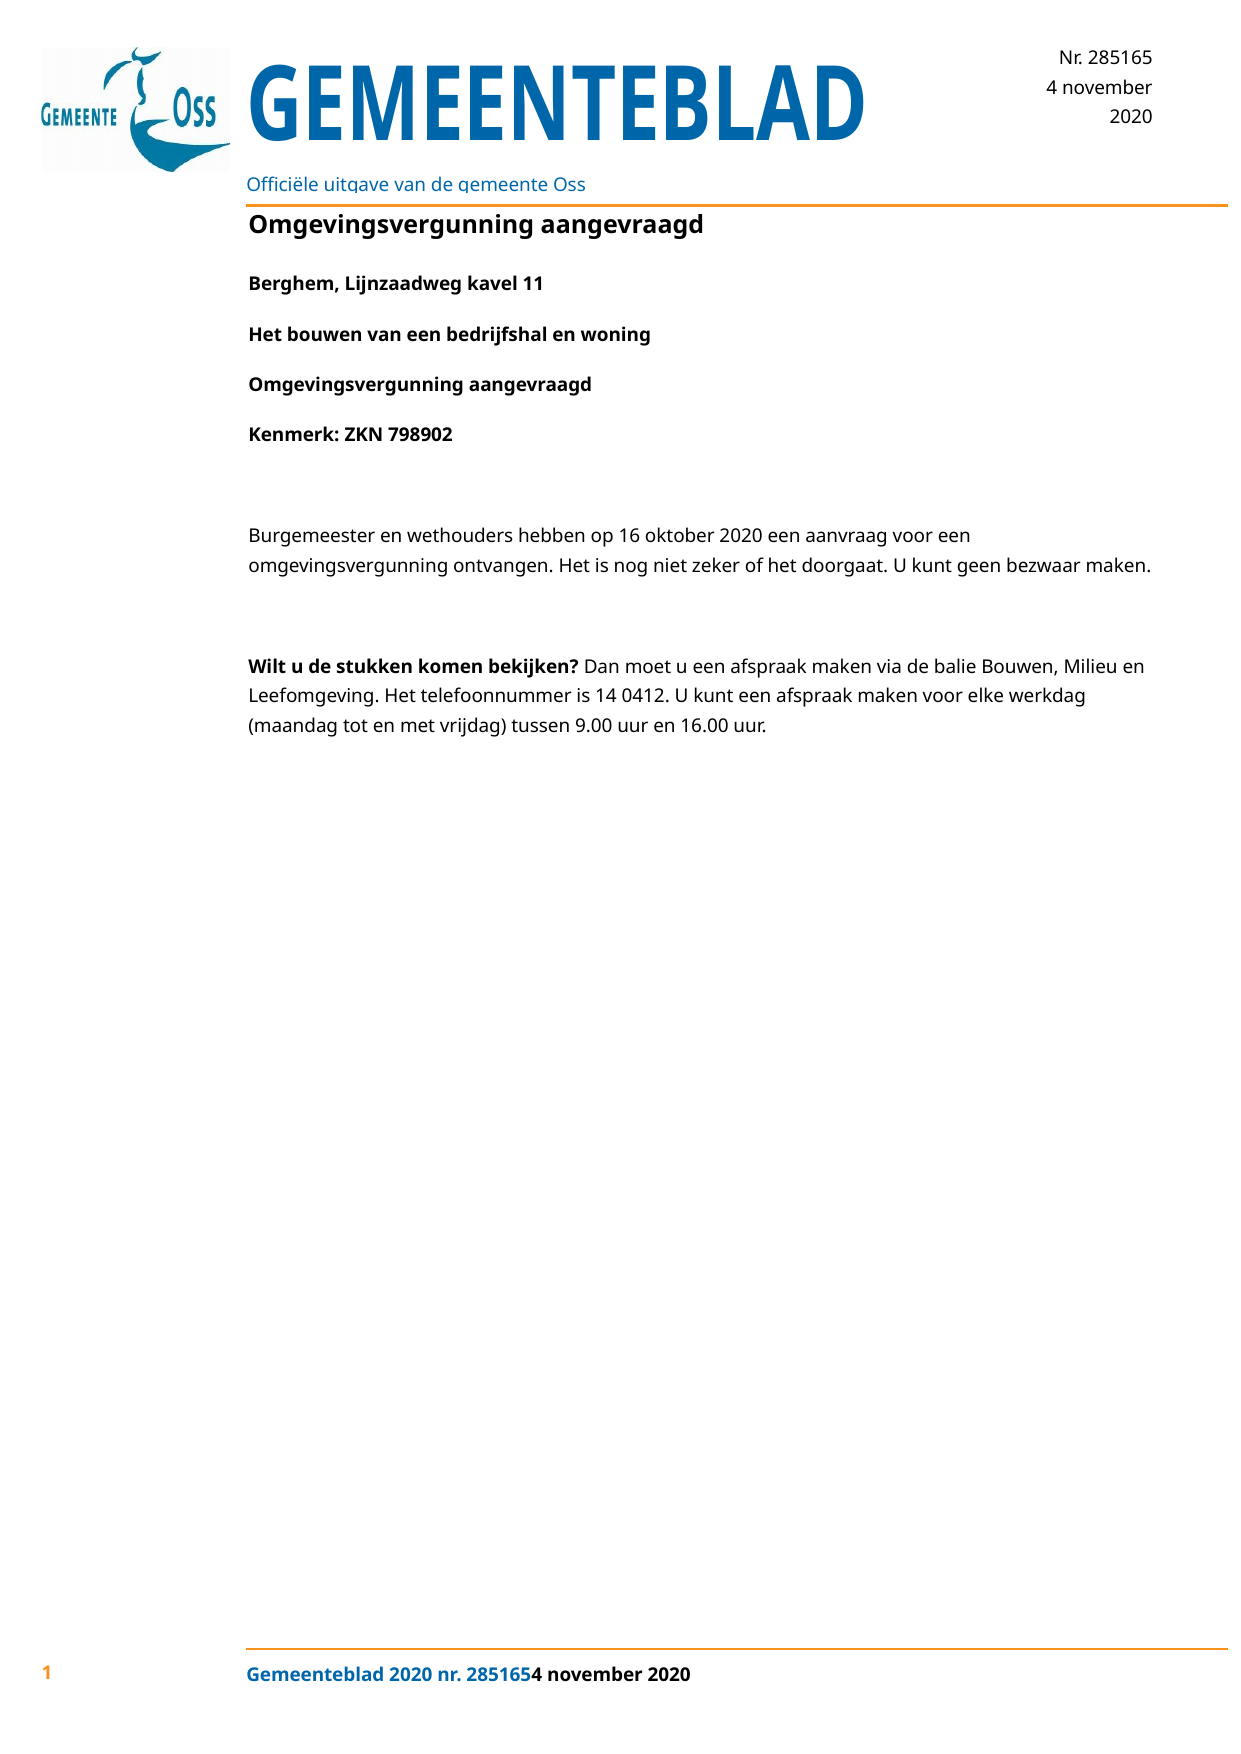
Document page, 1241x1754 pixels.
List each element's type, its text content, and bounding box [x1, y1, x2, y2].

text Burgemeester en wethouders hebben op 16 oktober 2020 een aanvraag voor een omgevingsvergunning ontvangen. Het is nog niet zeker of het doorgaat. U kunt geen bezwaar maken. [248, 522, 1152, 578]
picture [41, 47, 231, 172]
text Omgevingsvergunning aangevraagd [248, 207, 1152, 241]
text Kenmerk: ZKN 798902 [248, 422, 1152, 447]
text Omgevingsvergunning aangevraagd [248, 371, 1152, 397]
text Wilt u de stukken komen bekijken? Dan moet u een afspraak maken via de balie Bouwen, Milieu en Leefomgeving. Het telefoonnummer is 14 0412. U kunt een afspraak maken voor elke werkdag (maandag tot en met vrijdag) tussen 9.00 uur en 16.00 uur. [248, 653, 1152, 738]
text Berghem, Lijnzaadweg kavel 11 [248, 270, 1152, 296]
text Het bouwen van een bedrijfshal en woning [248, 321, 1152, 346]
